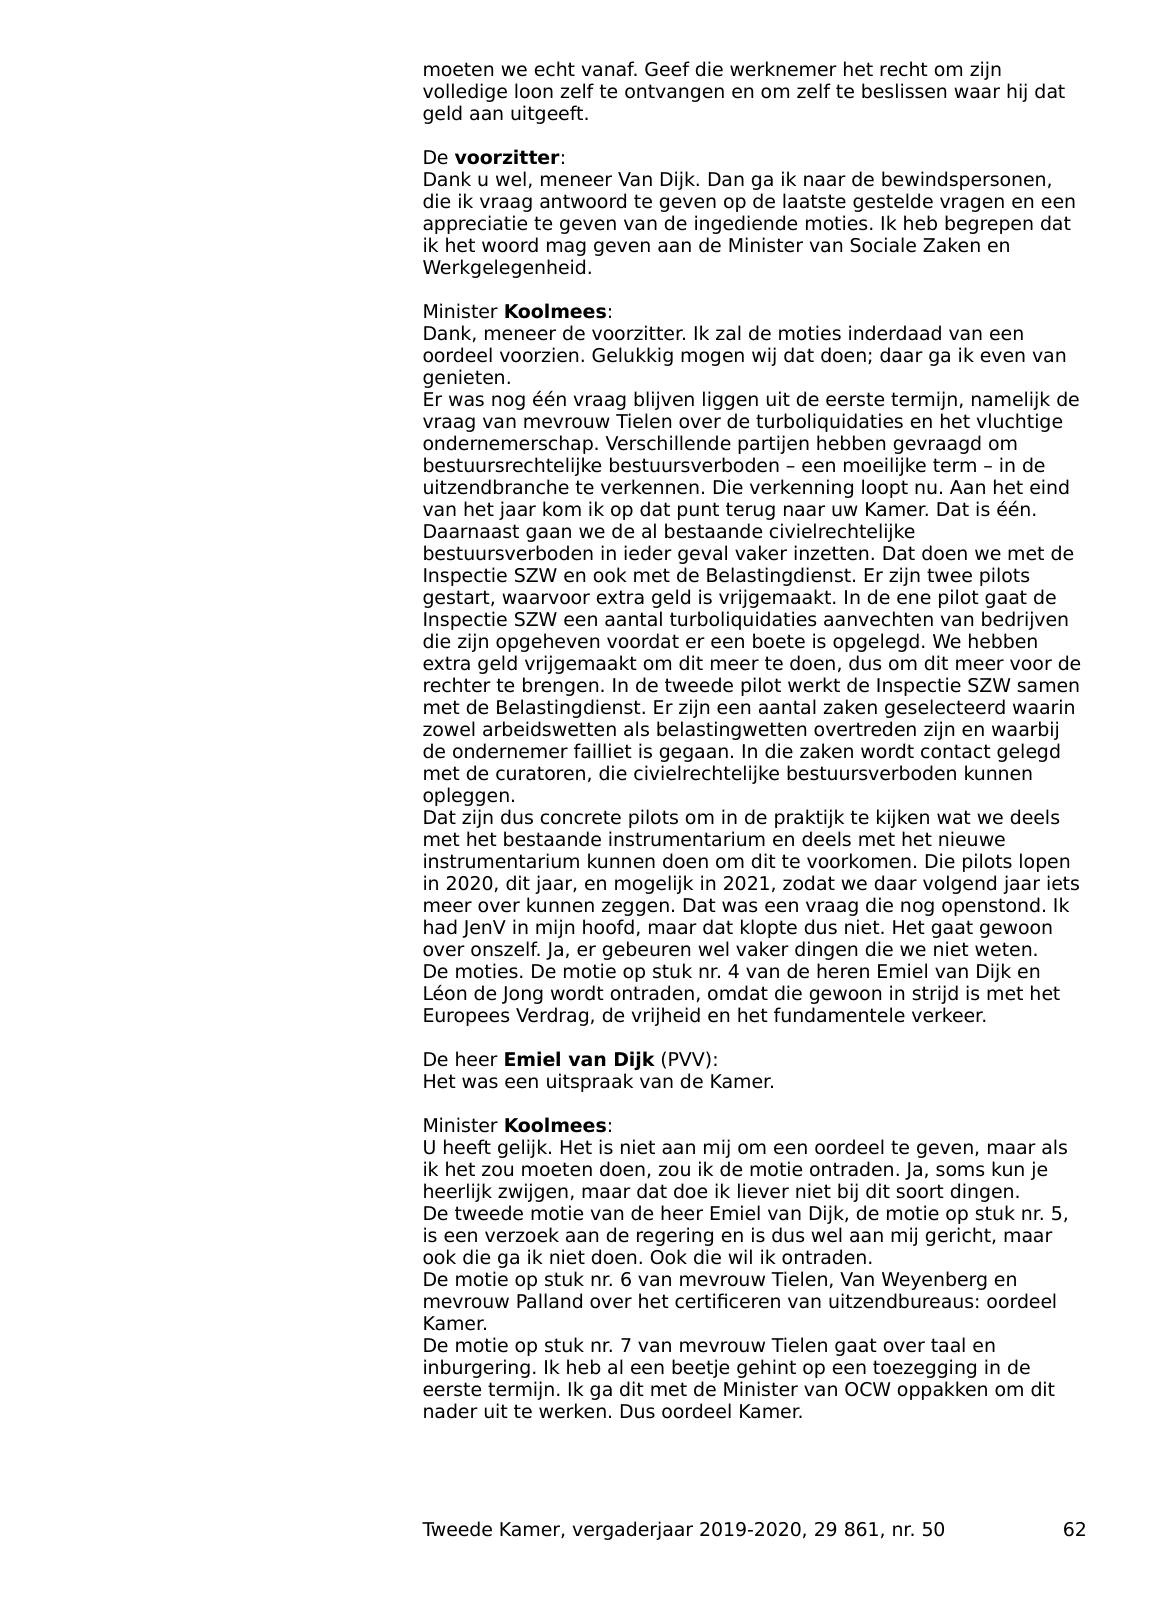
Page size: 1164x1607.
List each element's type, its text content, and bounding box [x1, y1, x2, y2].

text De moties. De motie op stuk nr. 4 van de heren Emiel van Dijk en Léon de Jong wordt ontraden, omdat die gewoon in strijd is met het Europees Verdrag, de vrijheid en het fundamentele verkeer. [422, 961, 1087, 1027]
text De motie op stuk nr. 7 van mevrouw Tielen gaat over taal en inburgering. Ik heb al een beetje gehint op een toezegging in de eerste termijn. Ik ga dit met de Minister van OCW oppakken om dit nader uit te werken. Dus oordeel Kamer. [422, 1335, 1087, 1423]
text Het was een uitspraak van de Kamer. [422, 1071, 1087, 1093]
text De voorzitter: [422, 147, 1087, 169]
text Dat zijn dus concrete pilots om in de praktijk te kijken wat we deels met het bestaande instrumentarium en deels met het nieuwe instrumentarium kunnen doen om dit te voorkomen. Die pilots lopen in 2020, dit jaar, en mogelijk in 2021, zodat we daar volgend jaar iets meer over kunnen zeggen. Dat was een vraag die nog openstond. Ik had JenV in mijn hoofd, maar dat klopte dus niet. Het gaat gewoon over onszelf. Ja, er gebeuren wel vaker dingen die we niet weten. [422, 807, 1087, 961]
text Dank u wel, meneer Van Dijk. Dan ga ik naar de bewindspersonen, die ik vraag antwoord te geven op de laatste gestelde vragen en een appreciatie te geven van de ingediende moties. Ik heb begrepen dat ik het woord mag geven aan de Minister van Sociale Zaken en Werkgelegenheid. [422, 169, 1087, 279]
text Dank, meneer de voorzitter. Ik zal de moties inderdaad van een oordeel voorzien. Gelukkig mogen wij dat doen; daar ga ik even van genieten. [422, 323, 1087, 389]
text De heer Emiel van Dijk (PVV): [422, 1049, 1087, 1071]
text U heeft gelijk. Het is niet aan mij om een oordeel te geven, maar als ik het zou moeten doen, zou ik de motie ontraden. Ja, soms kun je heerlijk zwijgen, maar dat doe ik liever niet bij dit soort dingen. [422, 1137, 1087, 1203]
text moeten we echt vanaf. Geef die werknemer het recht om zijn volledige loon zelf te ontvangen en om zelf te beslissen waar hij dat geld aan uitgeeft. [422, 59, 1087, 125]
text De tweede motie van de heer Emiel van Dijk, de motie op stuk nr. 5, is een verzoek aan de regering en is dus wel aan mij gericht, maar ook die ga ik niet doen. Ook die wil ik ontraden. [422, 1203, 1087, 1269]
text Minister Koolmees: [422, 1115, 1087, 1137]
text Minister Koolmees: [422, 301, 1087, 323]
text Daarnaast gaan we de al bestaande civielrechtelijke bestuursverboden in ieder geval vaker inzetten. Dat doen we met de Inspectie SZW en ook met de Belastingdienst. Er zijn twee pilots gestart, waarvoor extra geld is vrijgemaakt. In de ene pilot gaat de Inspectie SZW een aantal turboliquidaties aanvechten van bedrijven die zijn opgeheven voordat er een boete is opgelegd. We hebben extra geld vrijgemaakt om dit meer te doen, dus om dit meer voor de rechter te brengen. In de tweede pilot werkt de Inspectie SZW samen met de Belastingdienst. Er zijn een aantal zaken geselecteerd waarin zowel arbeidswetten als belastingwetten overtreden zijn en waarbij de ondernemer failliet is gegaan. In die zaken wordt contact gelegd met de curatoren, die civielrechtelijke bestuursverboden kunnen opleggen. [422, 521, 1087, 807]
text Er was nog één vraag blijven liggen uit de eerste termijn, namelijk de vraag van mevrouw Tielen over de turboliquidaties en het vluchtige ondernemerschap. Verschillende partijen hebben gevraagd om bestuursrechtelijke bestuursverboden – een moeilijke term – in de uitzendbranche te verkennen. Die verkenning loopt nu. Aan het eind van het jaar kom ik op dat punt terug naar uw Kamer. Dat is één. [422, 389, 1087, 521]
text De motie op stuk nr. 6 van mevrouw Tielen, Van Weyenberg en mevrouw Palland over het certificeren van uitzendbureaus: oordeel Kamer. [422, 1269, 1087, 1335]
